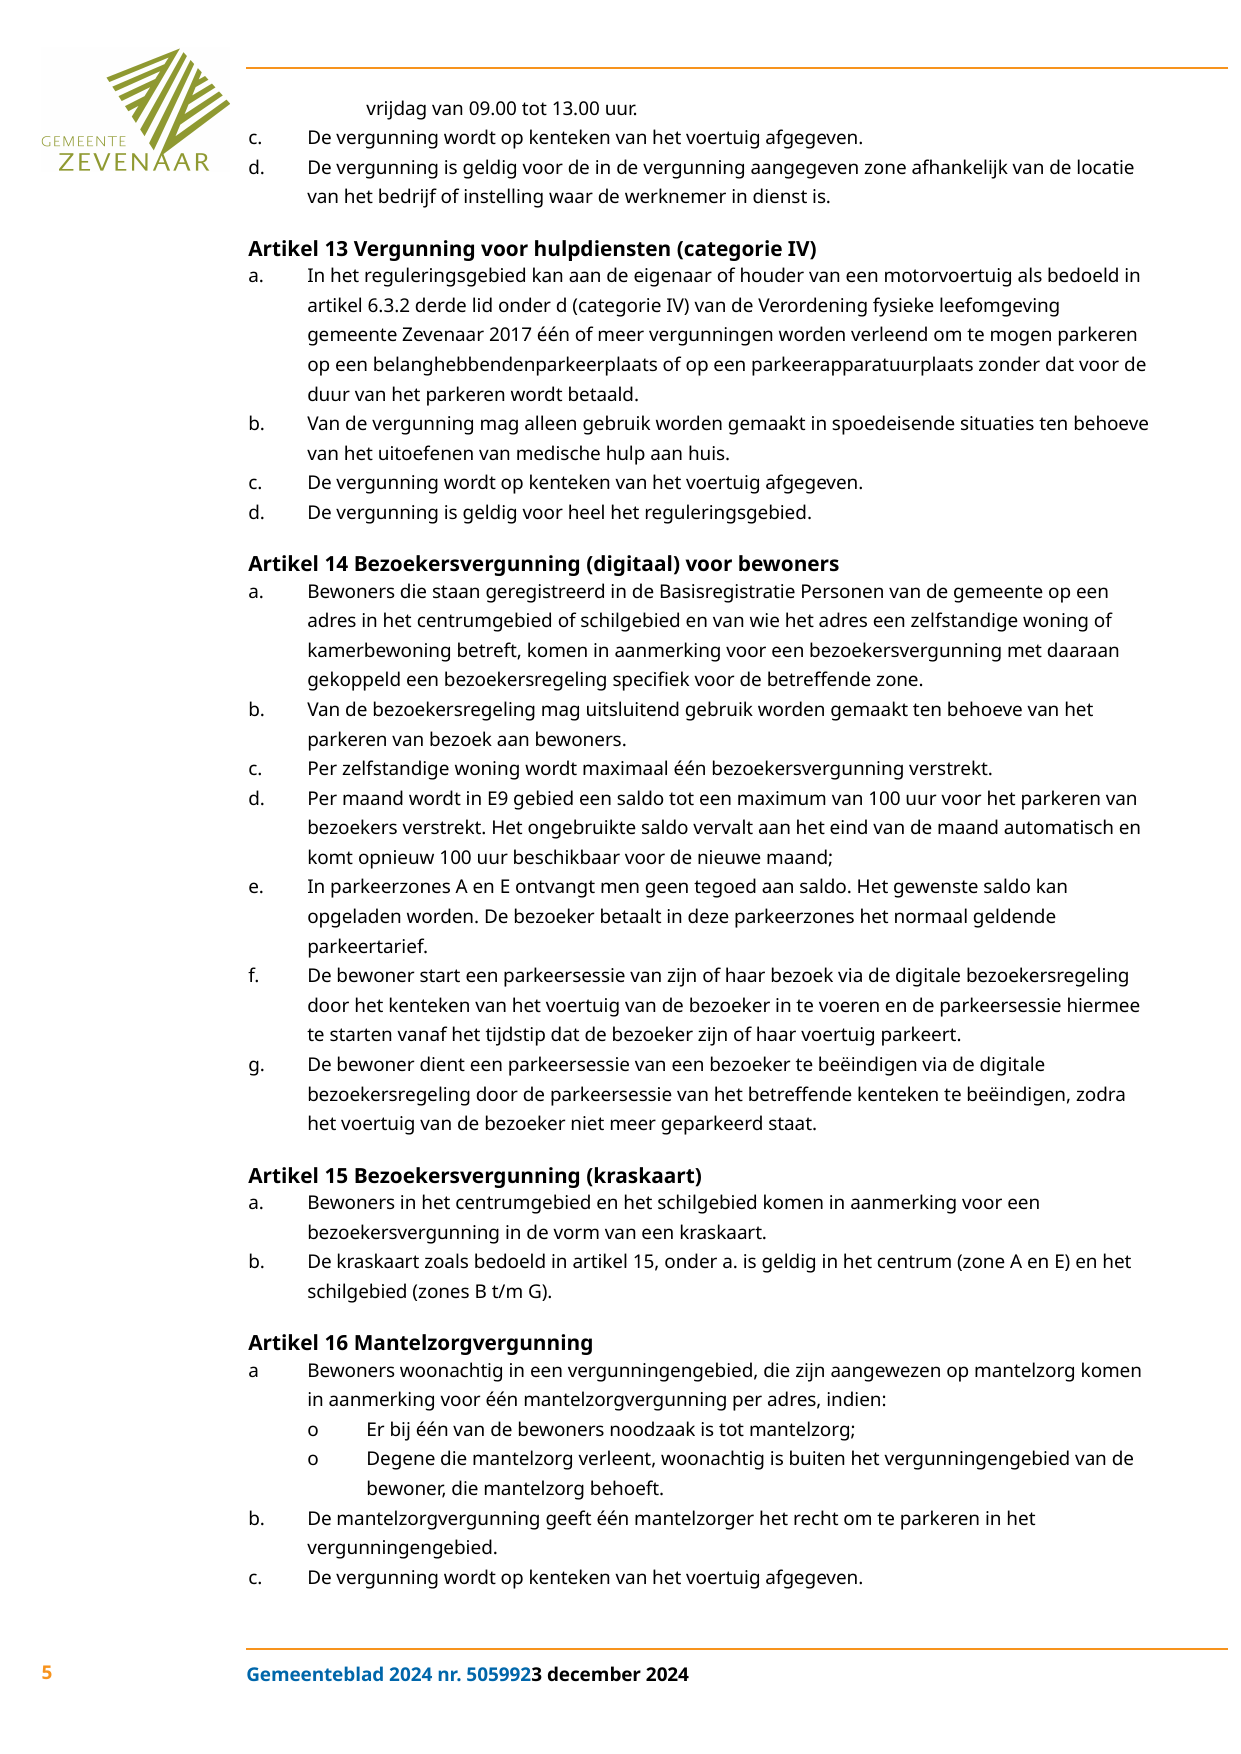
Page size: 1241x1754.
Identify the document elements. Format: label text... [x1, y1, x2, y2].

list Bewoners woonachtig in een vergunningengebied, die zijn aangewezen op mantelzorg komen in aanmerking voor één mantelzorgvergunning per adres, indien: [248, 1357, 1152, 1412]
list vrijdag van 09.00 tot 13.00 uur. [307, 95, 1152, 121]
list De vergunning wordt op kenteken van het voertuig afgegeven. [248, 124, 1152, 150]
list Degene die mantelzorg verleent, woonachtig is buiten het vergunningengebied van de bewoner, die mantelzorg behoeft. [307, 1446, 1152, 1501]
list Per zelfstandige woning wordt maximaal één bezoekersvergunning verstrekt. [248, 755, 1152, 781]
list De vergunning is geldig voor heel het reguleringsgebied. [248, 499, 1152, 525]
list Bewoners die staan geregistreerd in de Basisregistratie Personen van de gemeente op een adres in het centrumgebied of schilgebied en van wie het adres een zelfstandige woning of kamerbewoning betreft, komen in aanmerking voor een bezoekersvergunning met daaraan gekoppeld een bezoekersregeling specifiek voor de betreffende zone. [248, 578, 1152, 692]
list De vergunning is geldig voor de in de vergunning aangegeven zone afhankelijk van de locatie van het bedrijf of instelling waar de werknemer in dienst is. [248, 154, 1152, 209]
list De bewoner dient een parkeersessie van een bezoeker te beëindigen via de digitale bezoekersregeling door de parkeersessie van het betreffende kenteken te beëindigen, zodra het voertuig van de bezoeker niet meer geparkeerd staat. [248, 1051, 1152, 1136]
list De bewoner start een parkeersessie van zijn of haar bezoek via de digitale bezoekersregeling door het kenteken van het voertuig van de bezoeker in te voeren en de parkeersessie hiermee te starten vanaf het tijdstip dat de bezoeker zijn of haar voertuig parkeert. [248, 962, 1152, 1047]
text Artikel 15 Bezoekersvergunning (kraskaart) [248, 1161, 1152, 1189]
list De vergunning wordt op kenteken van het voertuig afgegeven. [248, 469, 1152, 495]
picture [41, 47, 231, 172]
list De mantelzorgvergunning geeft één mantelzorger het recht om te parkeren in het vergunningengebied. [248, 1505, 1152, 1560]
list Er bij één van de bewoners noodzaak is tot mantelzorg; [307, 1416, 1152, 1442]
text Artikel 16 Mantelzorgvergunning [248, 1328, 1152, 1357]
text Artikel 14 Bezoekersvergunning (digitaal) voor bewoners [248, 549, 1152, 578]
list De kraskaart zoals bedoeld in artikel 15, onder a. is geldig in het centrum (zone A en E) en het schilgebied (zones B t/m G). [248, 1248, 1152, 1304]
list Bewoners in het centrumgebied en het schilgebied komen in aanmerking voor een bezoekersvergunning in de vorm van een kraskaart. [248, 1189, 1152, 1244]
list Van de bezoekersregeling mag uitsluitend gebruik worden gemaakt ten behoeve van het parkeren van bezoek aan bewoners. [248, 696, 1152, 752]
list Per maand wordt in E9 gebied een saldo tot een maximum van 100 uur voor het parkeren van bezoekers verstrekt. Het ongebruikte saldo vervalt aan het eind van de maand automatisch en komt opnieuw 100 uur beschikbaar voor de nieuwe maand; [248, 785, 1152, 870]
list De vergunning wordt op kenteken van het voertuig afgegeven. [248, 1564, 1152, 1590]
list In parkeerzones A en E ontvangt men geen tegoed aan saldo. Het gewenste saldo kan opgeladen worden. De bezoeker betaalt in deze parkeerzones het normaal geldende parkeertarief. [248, 874, 1152, 959]
list In het reguleringsgebied kan aan de eigenaar of houder van een motorvoertuig als bedoeld in artikel 6.3.2 derde lid onder d (categorie IV) van de Verordening fysieke leefomgeving gemeente Zevenaar 2017 één of meer vergunningen worden verleend om te mogen parkeren op een belanghebbendenparkeerplaats of op een parkeerapparatuurplaats zonder dat voor de duur van het parkeren wordt betaald. [248, 262, 1152, 406]
list Van de vergunning mag alleen gebruik worden gemaakt in spoedeisende situaties ten behoeve van het uitoefenen van medische hulp aan huis. [248, 410, 1152, 466]
text Artikel 13 Vergunning voor hulpdiensten (categorie IV) [248, 234, 1152, 262]
